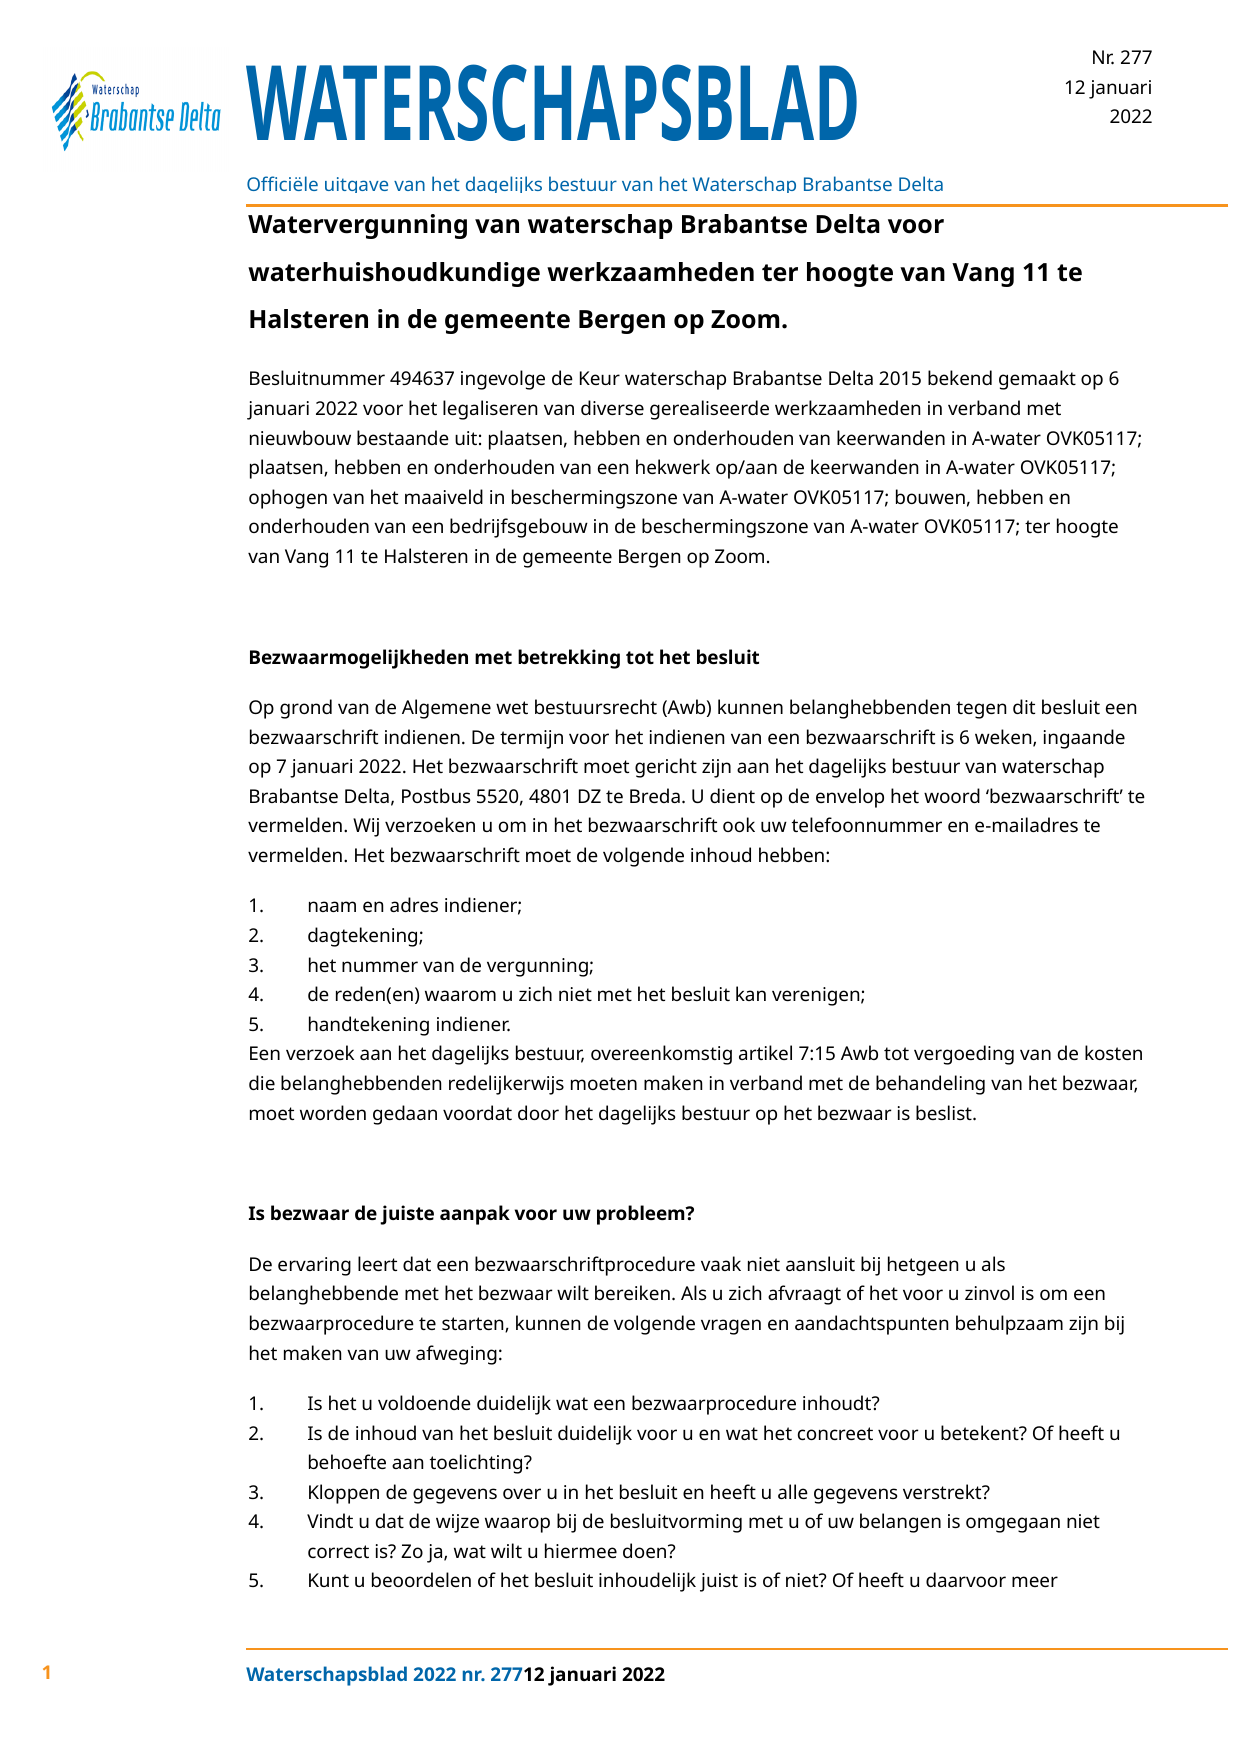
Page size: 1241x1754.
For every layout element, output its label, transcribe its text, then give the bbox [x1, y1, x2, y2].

list dagtekening; [248, 922, 1152, 948]
list Vindt u dat de wijze waarop bij de besluitvorming met u of uw belangen is omgegaan niet correct is? Zo ja, wat wilt u hiermee doen? [248, 1508, 1152, 1564]
list handtekening indiener. [248, 1011, 1152, 1037]
text Een verzoek aan het dagelijks bestuur, overeenkomstig artikel 7:15 Awb tot vergoeding van de kosten die belanghebbenden redelijkerwijs moeten maken in verband met de behandeling van het bezwaar, moet worden gedaan voordat door het dagelijks bestuur op het bezwaar is beslist. [248, 1041, 1152, 1125]
list Is het u voldoende duidelijk wat een bezwaarprocedure inhoudt? [248, 1390, 1152, 1416]
list de reden(en) waarom u zich niet met het besluit kan verenigen; [248, 981, 1152, 1007]
text Bezwaarmogelijkheden met betrekking tot het besluit [248, 644, 1152, 669]
text Is bezwaar de juiste aanpak voor uw probleem? [248, 1201, 1152, 1226]
text Watervergunning van waterschap Brabantse Delta voor waterhuishoudkundige werkzaamheden ter hoogte van Vang 11 te Halsteren in de gemeente Bergen op Zoom. [248, 207, 1152, 336]
list Is de inhoud van het besluit duidelijk voor u en wat het concreet voor u betekent? Of heeft u behoefte aan toelichting? [248, 1420, 1152, 1475]
list naam en adres indiener; [248, 893, 1152, 918]
text De ervaring leert dat een bezwaarschriftprocedure vaak niet aansluit bij hetgeen u als belanghebbende met het bezwaar wilt bereiken. Als u zich afvraagt of het voor u zinvol is om een bezwaarprocedure te starten, kunnen de volgende vragen en aandachtspunten behulpzaam zijn bij het maken van uw afweging: [248, 1251, 1152, 1365]
picture [41, 47, 231, 172]
text Besluitnummer 494637 ingevolge de Keur waterschap Brabantse Delta 2015 bekend gemaakt op 6 januari 2022 voor het legaliseren van diverse gerealiseerde werkzaamheden in verband met nieuwbouw bestaande uit: plaatsen, hebben en onderhouden van keerwanden in A-water OVK05117; plaatsen, hebben en onderhouden van een hekwerk op/aan de keerwanden in A-water OVK05117; ophogen van het maaiveld in beschermingszone van A-water OVK05117; bouwen, hebben en onderhouden van een bedrijfsgebouw in de beschermingszone van A-water OVK05117; ter hoogte van Vang 11 te Halsteren in de gemeente Bergen op Zoom. [248, 366, 1152, 569]
list Kloppen de gegevens over u in het besluit en heeft u alle gegevens verstrekt? [248, 1479, 1152, 1504]
list het nummer van de vergunning; [248, 952, 1152, 977]
text Op grond van de Algemene wet bestuursrecht (Awb) kunnen belanghebbenden tegen dit besluit een bezwaarschrift indienen. De termijn voor het indienen van een bezwaarschrift is 6 weken, ingaande op 7 januari 2022. Het bezwaarschrift moet gericht zijn aan het dagelijks bestuur van waterschap Brabantse Delta, Postbus 5520, 4801 DZ te Breda. U dient op de envelop het woord ‘bezwaarschrift’ te vermelden. Wij verzoeken u om in het bezwaarschrift ook uw telefoonnummer en e‑mailadres te vermelden. Het bezwaarschrift moet de volgende inhoud hebben: [248, 694, 1152, 868]
list Kunt u beoordelen of het besluit inhoudelijk juist is of niet? Of heeft u daarvoor meer [248, 1568, 1152, 1593]
